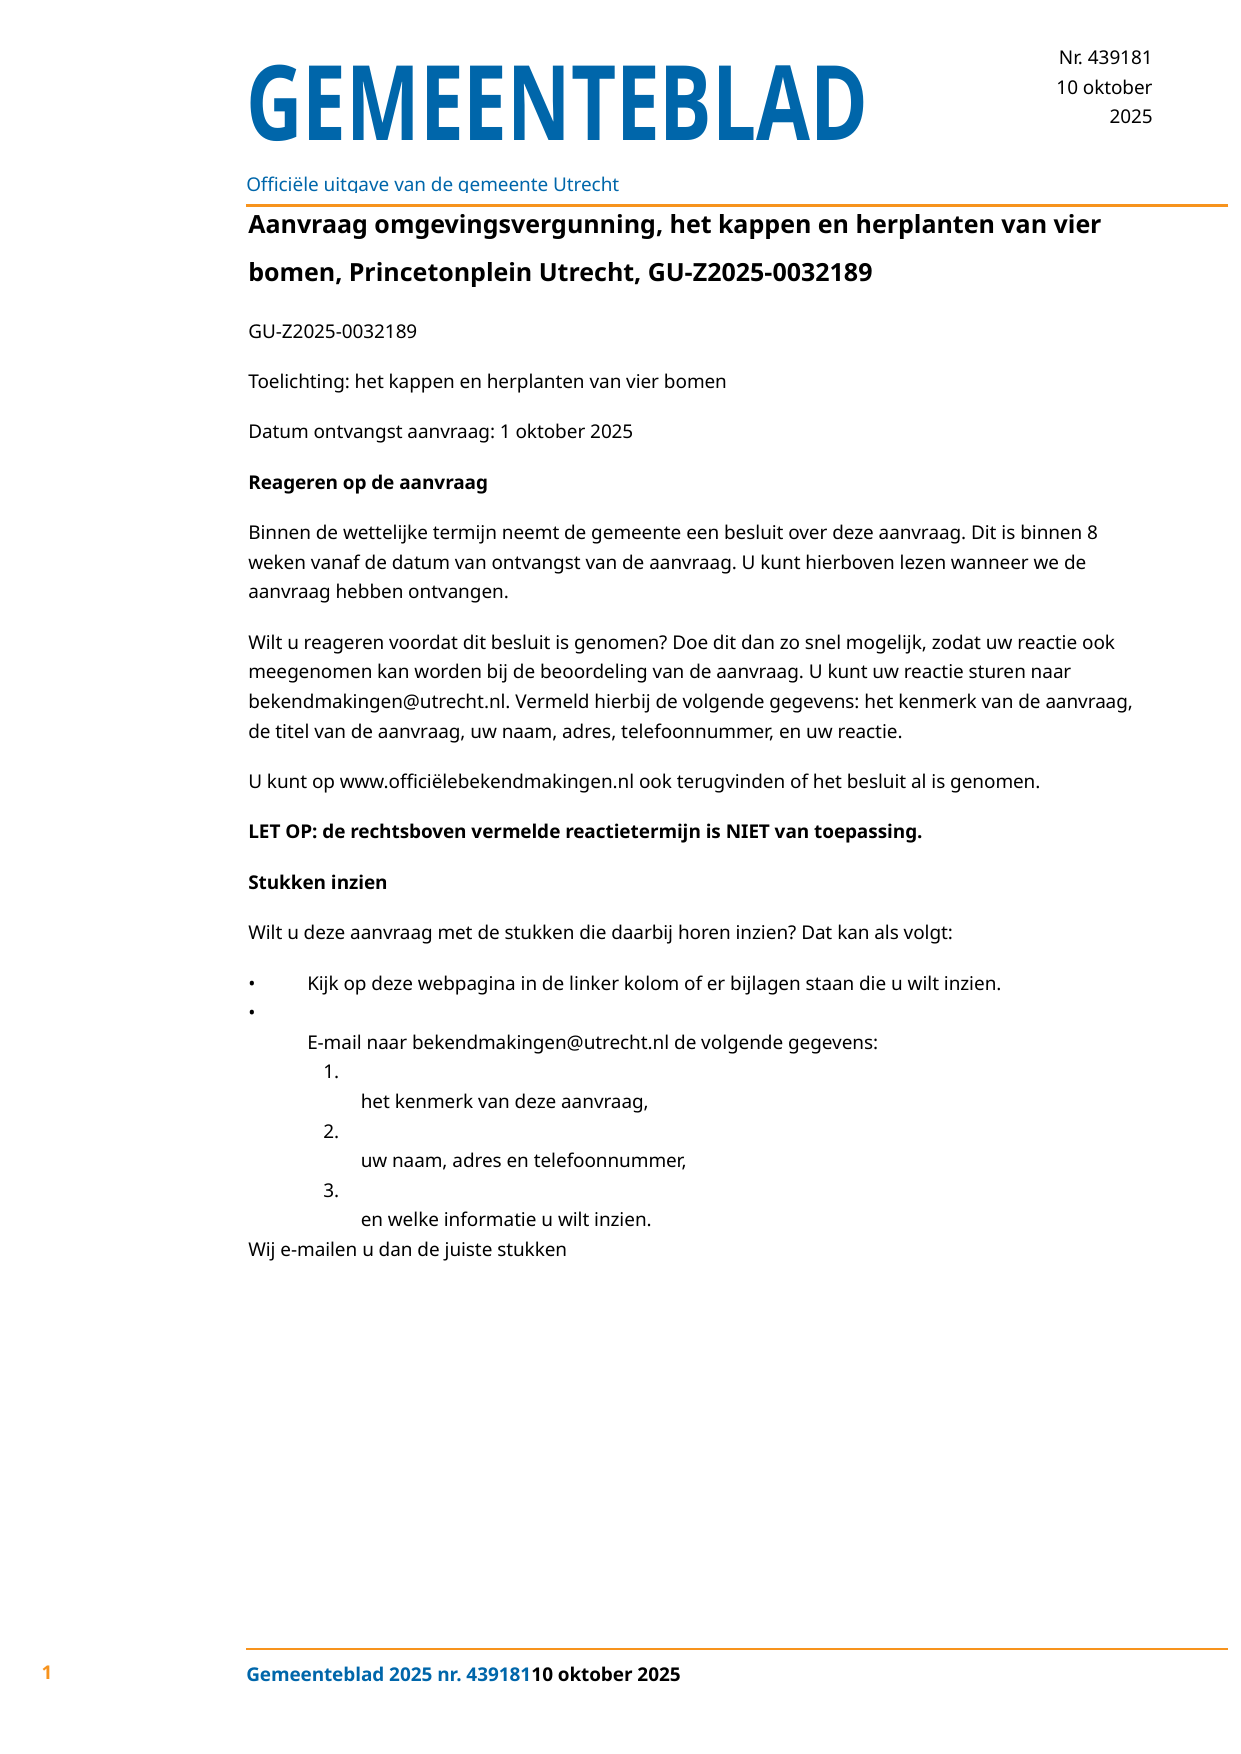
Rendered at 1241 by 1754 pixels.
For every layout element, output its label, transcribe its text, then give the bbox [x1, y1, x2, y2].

list E-mail naar bekendmakingen@utrecht.nl de volgende gegevens: [248, 1029, 1152, 1055]
text Wij e-mailen u dan de juiste stukken [248, 1236, 1152, 1262]
text Reageren op de aanvraag [248, 469, 1152, 495]
text LET OP: de rechtsboven vermelde reactietermijn is NIET van toepassing. [248, 819, 1152, 844]
text Stukken inzien [248, 869, 1152, 895]
text GU-Z2025-0032189 [248, 318, 1152, 344]
text Binnen de wettelijke termijn neemt de gemeente een besluit over deze aanvraag. Dit is binnen 8 weken vanaf de datum van ontvangst van de aanvraag. U kunt hierboven lezen wanneer we de aanvraag hebben ontvangen. [248, 519, 1152, 604]
list Kijk op deze webpagina in de linker kolom of er bijlagen staan die u wilt inzien. [248, 970, 1152, 996]
text Aanvraag omgevingsvergunning, het kappen en herplanten van vier bomen, Princetonplein Utrecht, GU-Z2025-0032189 [248, 207, 1152, 288]
text Toelichting: het kappen en herplanten van vier bomen [248, 368, 1152, 394]
text U kunt op www.officiëlebekendmakingen.nl ook terugvinden of het besluit al is genomen. [248, 768, 1152, 794]
text Datum ontvangst aanvraag: 1 oktober 2025 [248, 419, 1152, 444]
list uw naam, adres en telefoonnummer, [323, 1147, 1152, 1173]
picture [41, 47, 231, 172]
text Wilt u deze aanvraag met de stukken die daarbij horen inzien? Dat kan als volgt: [248, 919, 1152, 945]
list en welke informatie u wilt inzien. [323, 1207, 1152, 1232]
list het kenmerk van deze aanvraag, [323, 1088, 1152, 1114]
text Wilt u reageren voordat dit besluit is genomen? Doe dit dan zo snel mogelijk, zodat uw reactie ook meegenomen kan worden bij de beoordeling van de aanvraag. U kunt uw reactie sturen naar bekendmakingen@utrecht.nl. Vermeld hierbij de volgende gegevens: het kenmerk van de aanvraag, de titel van de aanvraag, uw naam, adres, telefoonnummer, en uw reactie. [248, 629, 1152, 744]
